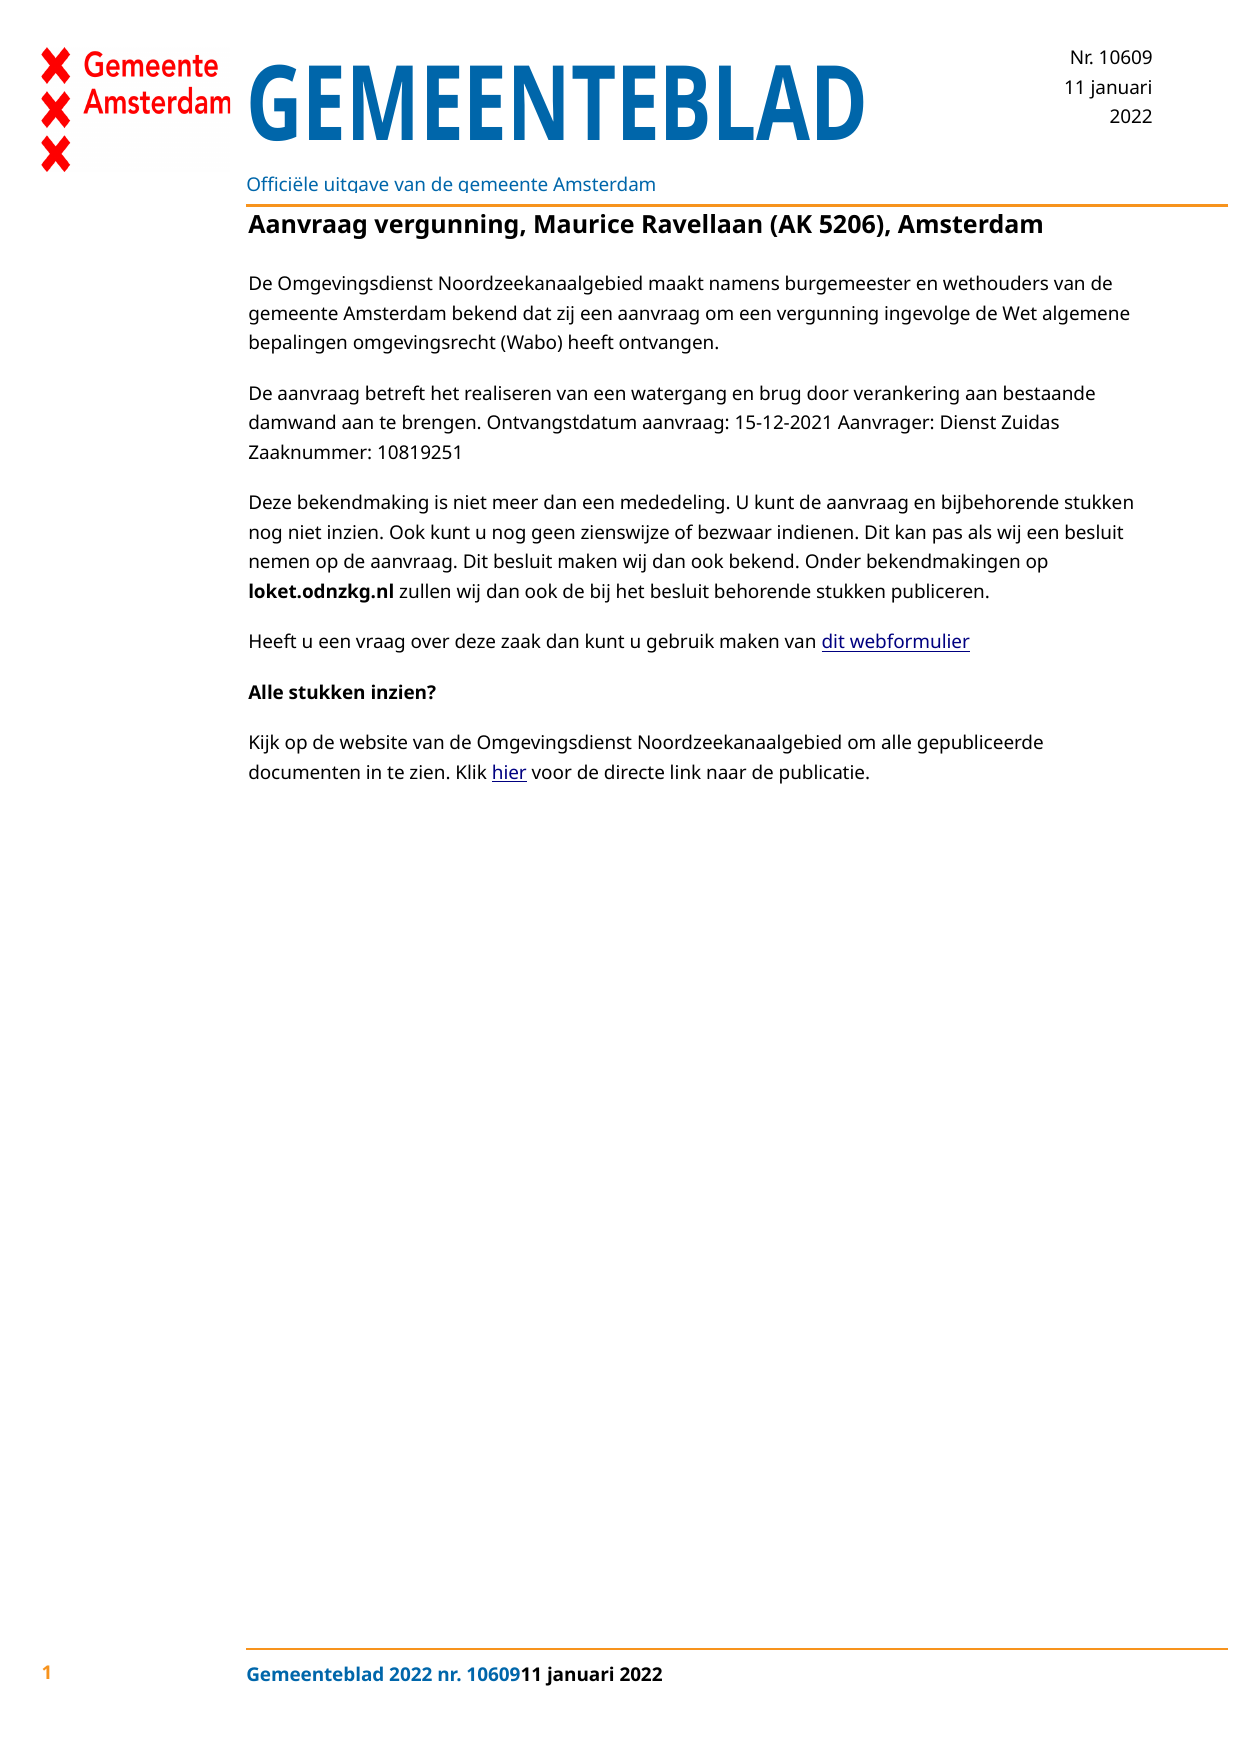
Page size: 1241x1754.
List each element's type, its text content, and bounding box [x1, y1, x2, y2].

text Alle stukken inzien? [248, 679, 1152, 705]
text De aanvraag betreft het realiseren van een watergang en brug door verankering aan bestaande damwand aan te brengen. Ontvangstdatum aanvraag: 15-12-2021 Aanvrager: Dienst Zuidas Zaaknummer: 10819251 [248, 380, 1152, 465]
text Heeft u een vraag over deze zaak dan kunt u gebruik maken van dit webformulier [248, 629, 1152, 654]
text De Omgevingsdienst Noordzeekanaalgebied maakt namens burgemeester en wethouders van de gemeente Amsterdam bekend dat zij een aanvraag om een vergunning ingevolge de Wet algemene bepalingen omgevingsrecht (Wabo) heeft ontvangen. [248, 270, 1152, 355]
text Deze bekendmaking is niet meer dan een mededeling. U kunt de aanvraag en bijbehorende stukken nog niet inzien. Ook kunt u nog geen zienswijze of bezwaar indienen. Dit kan pas als wij een besluit nemen op de aanvraag. Dit besluit maken wij dan ook bekend. Onder bekendmakingen op loket.odnzkg.nl zullen wij dan ook de bij het besluit behorende stukken publiceren. [248, 489, 1152, 604]
text Kijk op de website van de Omgevingsdienst Noordzeekanaalgebied om alle gepubliceerde documenten in te zien. Klik hier voor de directe link naar de publicatie. [248, 729, 1152, 785]
text Aanvraag vergunning, Maurice Ravellaan (AK 5206), Amsterdam [248, 207, 1152, 241]
picture [41, 47, 231, 172]
